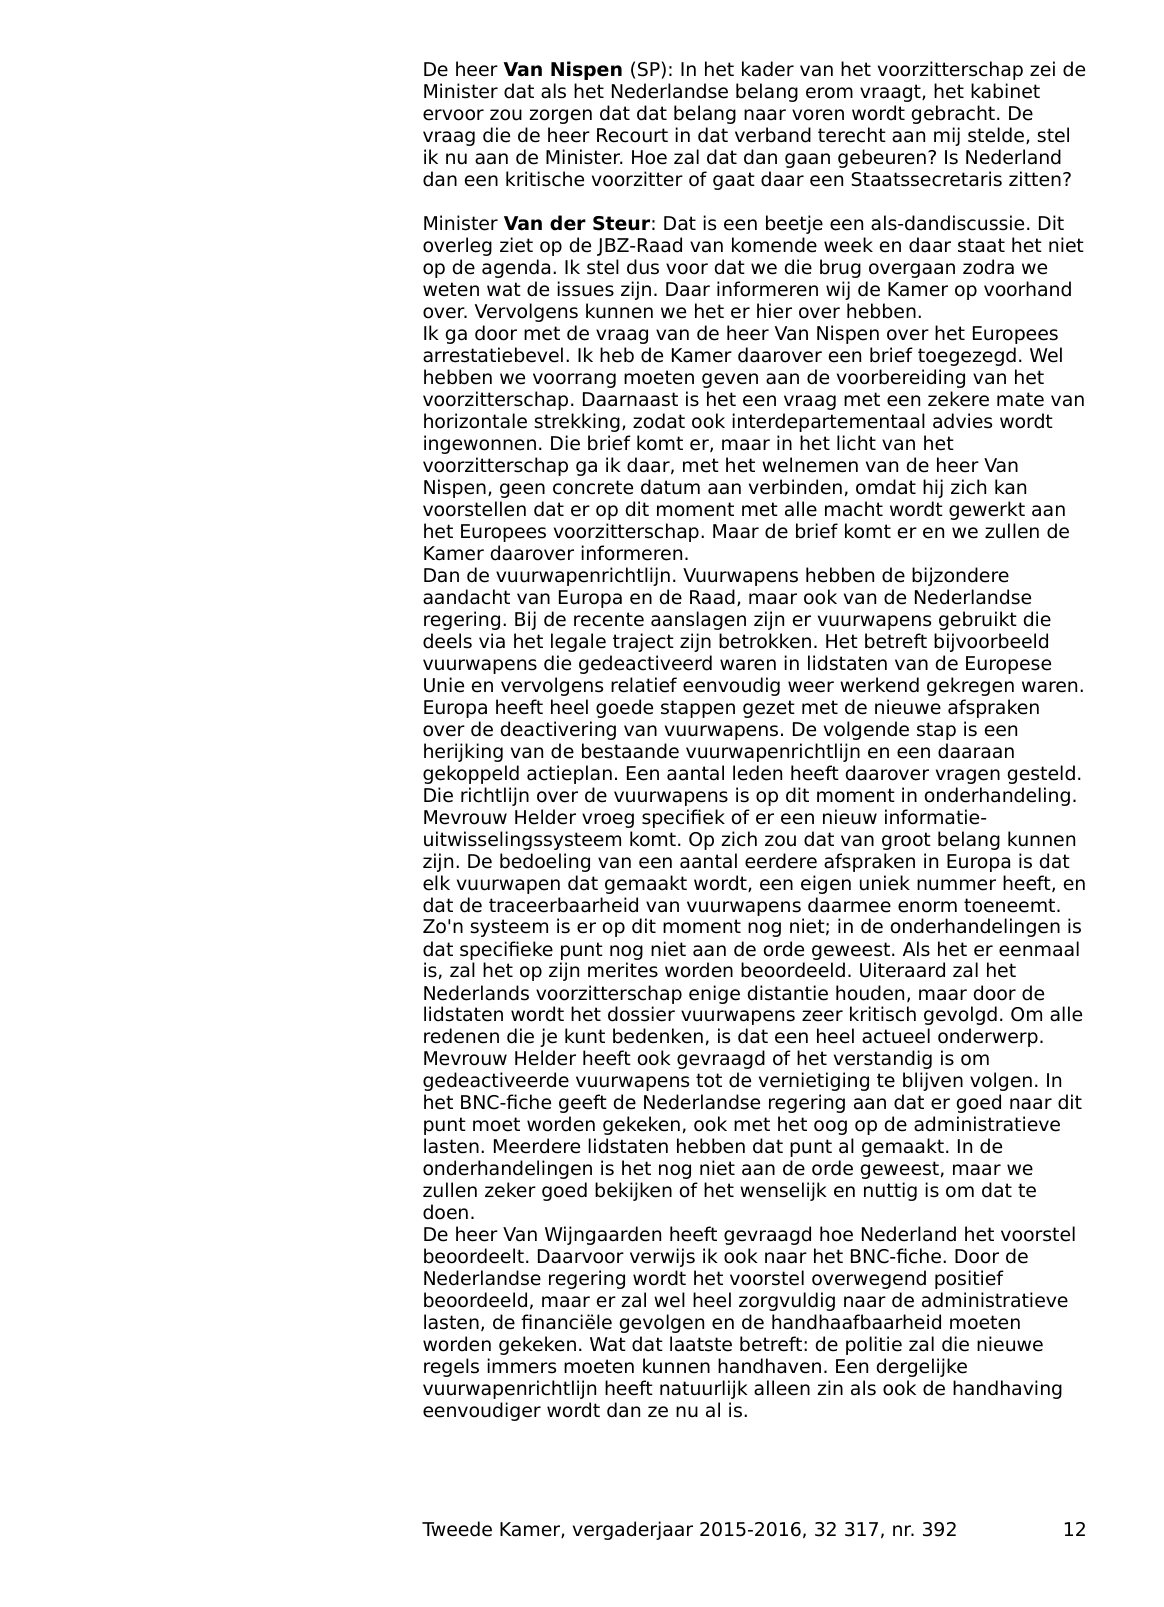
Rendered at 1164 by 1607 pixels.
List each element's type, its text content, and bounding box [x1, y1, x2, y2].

text Minister Van der Steur: Dat is een beetje een als-dandiscussie. Dit overleg ziet op de JBZ-Raad van komende week en daar staat het niet op de agenda. Ik stel dus voor dat we die brug overgaan zodra we weten wat de issues zijn. Daar informeren wij de Kamer op voorhand over. Vervolgens kunnen we het er hier over hebben. [422, 213, 1087, 323]
text Mevrouw Helder heeft ook gevraagd of het verstandig is om gedeactiveerde vuurwapens tot de vernietiging te blijven volgen. In het BNC-fiche geeft de Nederlandse regering aan dat er goed naar dit punt moet worden gekeken, ook met het oog op de administratieve lasten. Meerdere lidstaten hebben dat punt al gemaakt. In de onderhandelingen is het nog niet aan de orde geweest, maar we zullen zeker goed bekijken of het wenselijk en nuttig is om dat te doen. [422, 1048, 1087, 1224]
text De heer Van Wijngaarden heeft gevraagd hoe Nederland het voorstel beoordeelt. Daarvoor verwijs ik ook naar het BNC-fiche. Door de Nederlandse regering wordt het voorstel overwegend positief beoordeeld, maar er zal wel heel zorgvuldig naar de administratieve lasten, de financiële gevolgen en de handhaafbaarheid moeten worden gekeken. Wat dat laatste betreft: de politie zal die nieuwe regels immers moeten kunnen handhaven. Een dergelijke vuurwapenrichtlijn heeft natuurlijk alleen zin als ook de handhaving eenvoudiger wordt dan ze nu al is. [422, 1224, 1087, 1422]
text De heer Van Nispen (SP): In het kader van het voorzitterschap zei de Minister dat als het Nederlandse belang erom vraagt, het kabinet ervoor zou zorgen dat dat belang naar voren wordt gebracht. De vraag die de heer Recourt in dat verband terecht aan mij stelde, stel ik nu aan de Minister. Hoe zal dat dan gaan gebeuren? Is Nederland dan een kritische voorzitter of gaat daar een Staatssecretaris zitten? [422, 59, 1087, 191]
text Ik ga door met de vraag van de heer Van Nispen over het Europees arrestatiebevel. Ik heb de Kamer daarover een brief toegezegd. Wel hebben we voorrang moeten geven aan de voorbereiding van het voorzitterschap. Daarnaast is het een vraag met een zekere mate van horizontale strekking, zodat ook interdepartementaal advies wordt ingewonnen. Die brief komt er, maar in het licht van het voorzitterschap ga ik daar, met het welnemen van de heer Van Nispen, geen concrete datum aan verbinden, omdat hij zich kan voorstellen dat er op dit moment met alle macht wordt gewerkt aan het Europees voorzitterschap. Maar de brief komt er en we zullen de Kamer daarover informeren. [422, 323, 1087, 565]
text Mevrouw Helder vroeg specifiek of er een nieuw informatie-uitwisselingssysteem komt. Op zich zou dat van groot belang kunnen zijn. De bedoeling van een aantal eerdere afspraken in Europa is dat elk vuurwapen dat gemaakt wordt, een eigen uniek nummer heeft, en dat de traceerbaarheid van vuurwapens daarmee enorm toeneemt. Zo'n systeem is er op dit moment nog niet; in de onderhandelingen is dat specifieke punt nog niet aan de orde geweest. Als het er eenmaal is, zal het op zijn merites worden beoordeeld. Uiteraard zal het Nederlands voorzitterschap enige distantie houden, maar door de lidstaten wordt het dossier vuurwapens zeer kritisch gevolgd. Om alle redenen die je kunt bedenken, is dat een heel actueel onderwerp. [422, 807, 1087, 1048]
text Dan de vuurwapenrichtlijn. Vuurwapens hebben de bijzondere aandacht van Europa en de Raad, maar ook van de Nederlandse regering. Bij de recente aanslagen zijn er vuurwapens gebruikt die deels via het legale traject zijn betrokken. Het betreft bijvoorbeeld vuurwapens die gedeactiveerd waren in lidstaten van de Europese Unie en vervolgens relatief eenvoudig weer werkend gekregen waren. Europa heeft heel goede stappen gezet met de nieuwe afspraken over de deactivering van vuurwapens. De volgende stap is een herijking van de bestaande vuurwapenrichtlijn en een daaraan gekoppeld actieplan. Een aantal leden heeft daarover vragen gesteld. Die richtlijn over de vuurwapens is op dit moment in onderhandeling. [422, 565, 1087, 807]
